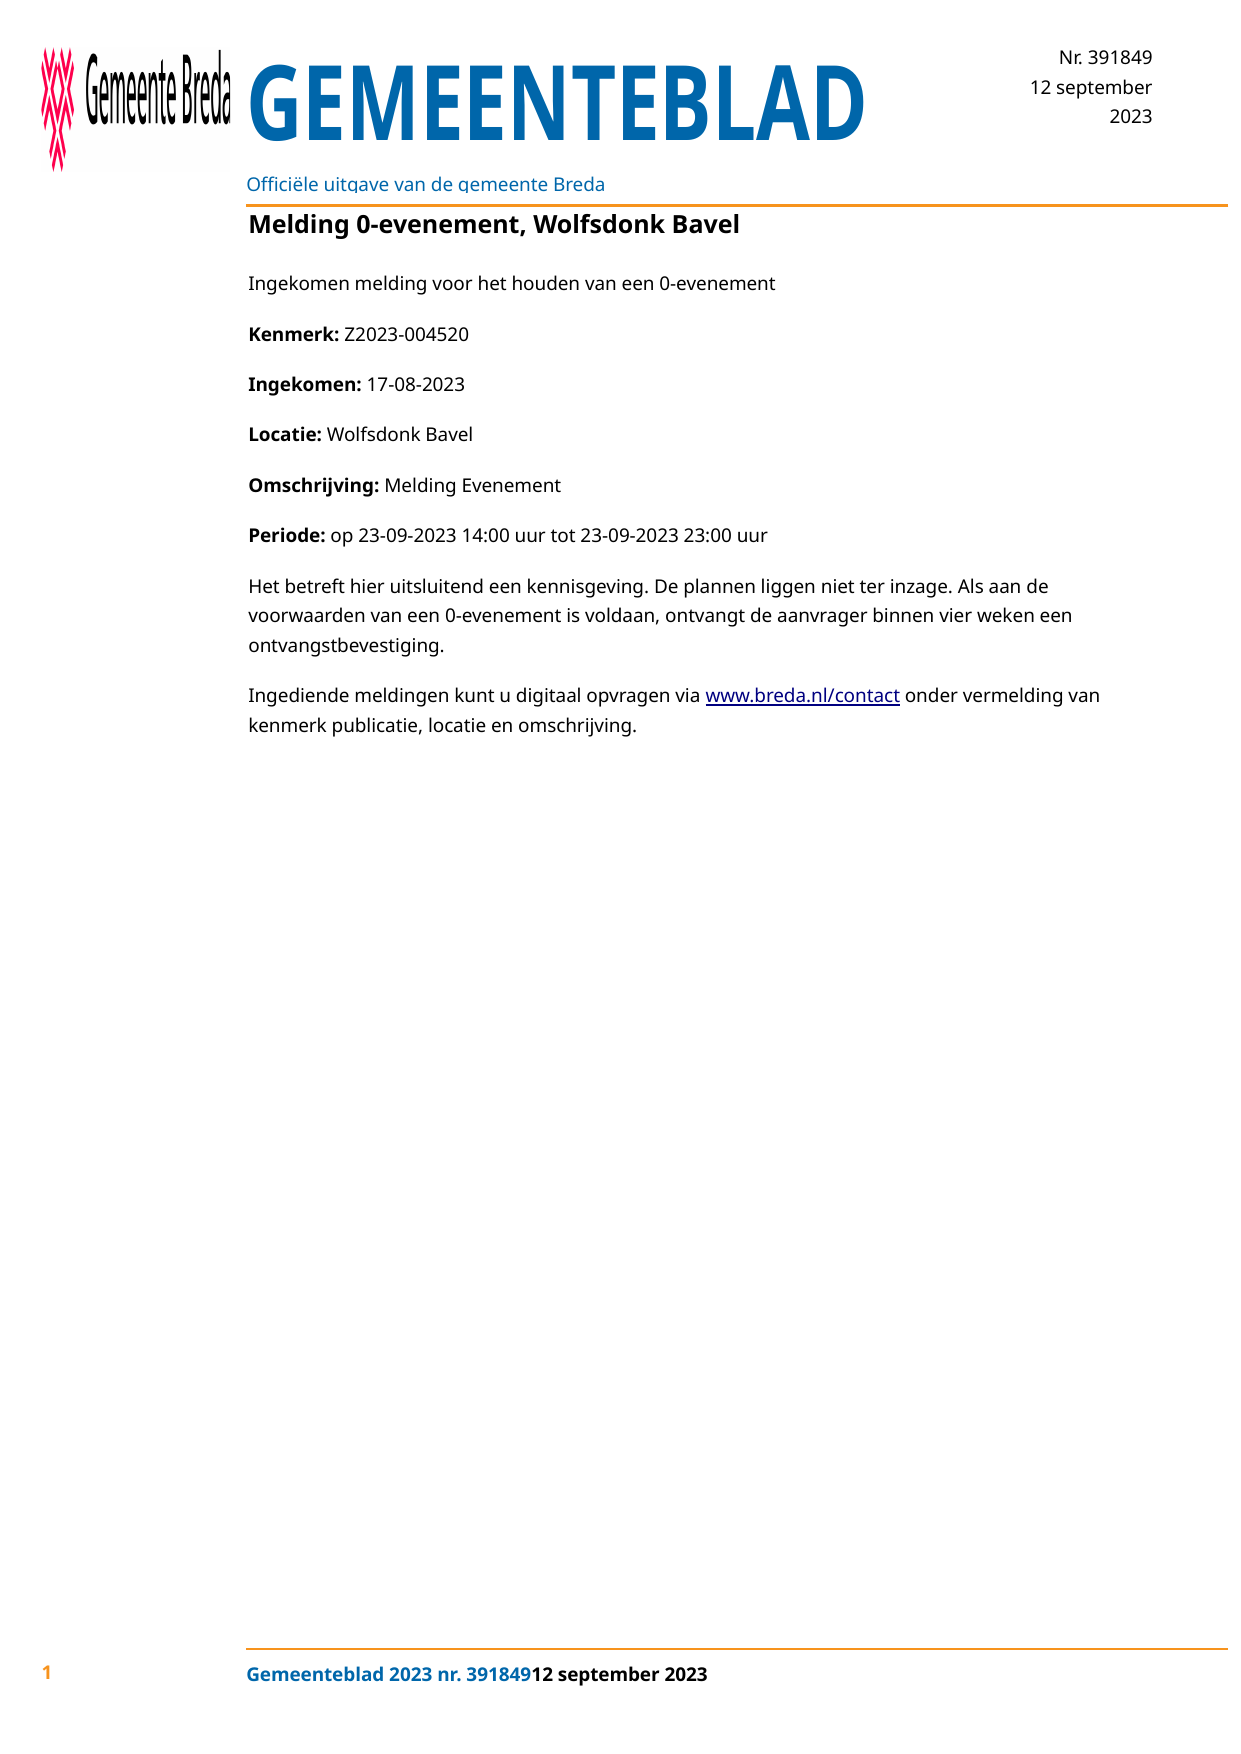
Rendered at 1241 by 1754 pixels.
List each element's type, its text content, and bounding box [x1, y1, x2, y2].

text Kenmerk: Z2023-004520 [248, 321, 1152, 346]
text Melding 0-evenement, Wolfsdonk Bavel [248, 207, 1152, 241]
text Ingekomen: 17-08-2023 [248, 371, 1152, 397]
text Het betreft hier uitsluitend een kennisgeving. De plannen liggen niet ter inzage. Als aan de voorwaarden van een 0-evenement is voldaan, ontvangt de aanvrager binnen vier weken een ontvangstbevestiging. [248, 573, 1152, 658]
picture [41, 47, 231, 172]
text Locatie: Wolfsdonk Bavel [248, 422, 1152, 447]
text Ingekomen melding voor het houden van een 0-evenement [248, 270, 1152, 296]
text Ingediende meldingen kunt u digitaal opvragen via www.breda.nl/contact onder vermelding van kenmerk publicatie, locatie en omschrijving. [248, 682, 1152, 738]
text Omschrijving: Melding Evenement [248, 472, 1152, 498]
text Periode: op 23-09-2023 14:00 uur tot 23-09-2023 23:00 uur [248, 522, 1152, 548]
